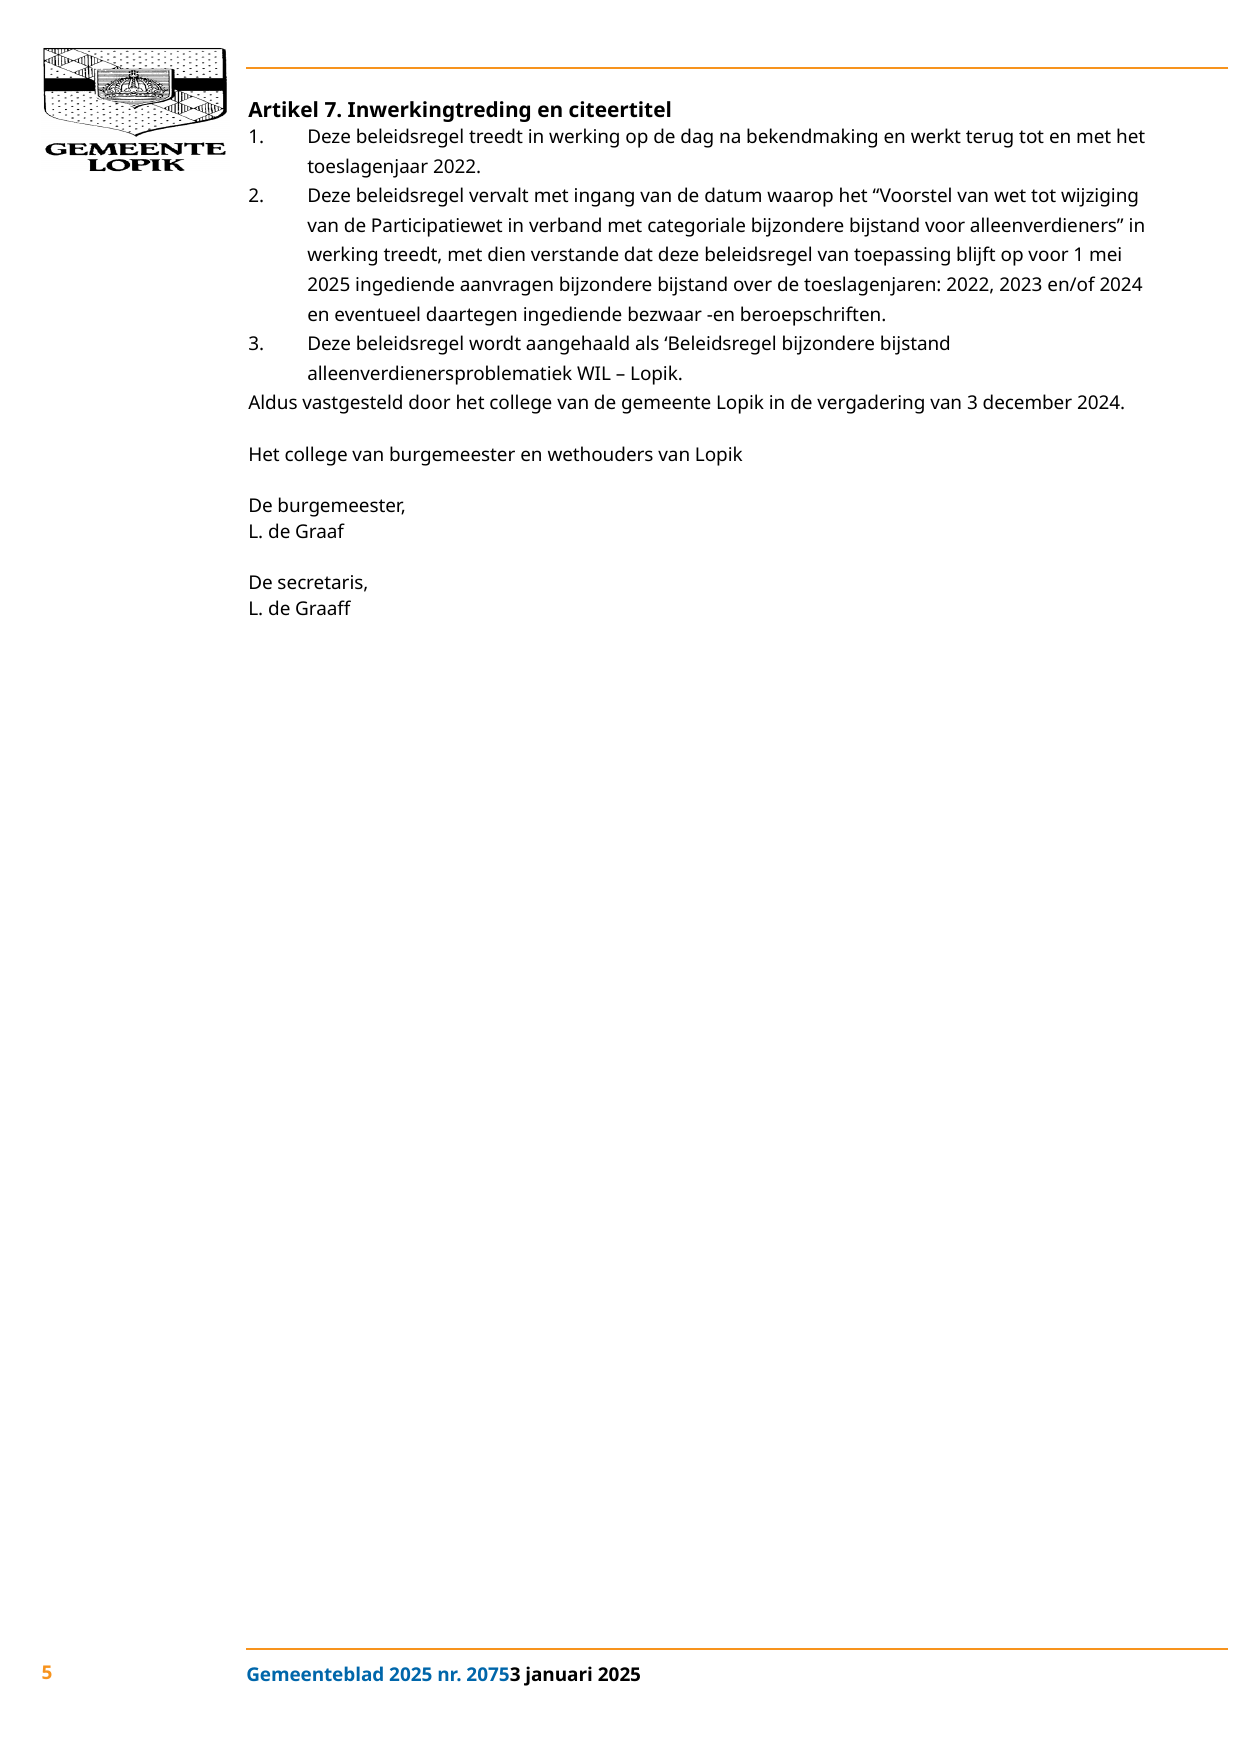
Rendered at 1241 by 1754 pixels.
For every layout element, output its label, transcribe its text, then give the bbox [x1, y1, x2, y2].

text Artikel 7. Inwerkingtreding en citeertitel [248, 95, 1152, 123]
text L. de Graaf [248, 518, 1152, 544]
text De burgemeester, [248, 492, 1152, 518]
list Deze beleidsregel vervalt met ingang van de datum waarop het “Voorstel van wet tot wijziging van de Participatiewet in verband met categoriale bijzondere bijstand voor alleenverdieners” in werking treedt, met dien verstande dat deze beleidsregel van toepassing blijft op voor 1 mei 2025 ingediende aanvragen bijzondere bijstand over de toeslagenjaren: 2022, 2023 en/of 2024 en eventueel daartegen ingediende bezwaar -en beroepschriften. [248, 182, 1152, 326]
list Deze beleidsregel wordt aangehaald als ‘Beleidsregel bijzondere bijstand alleenverdienersproblematiek WIL – Lopik. [248, 330, 1152, 386]
text L. de Graaff [248, 595, 1152, 621]
text Het college van burgemeester en wethouders van Lopik [248, 441, 1152, 467]
list Deze beleidsregel treedt in werking op de dag na bekendmaking en werkt terug tot en met het toeslagenjaar 2022. [248, 123, 1152, 178]
text Aldus vastgesteld door het college van de gemeente Lopik in de vergadering van 3 december 2024. [248, 389, 1152, 415]
picture [41, 47, 231, 172]
text De secretaris, [248, 569, 1152, 595]
